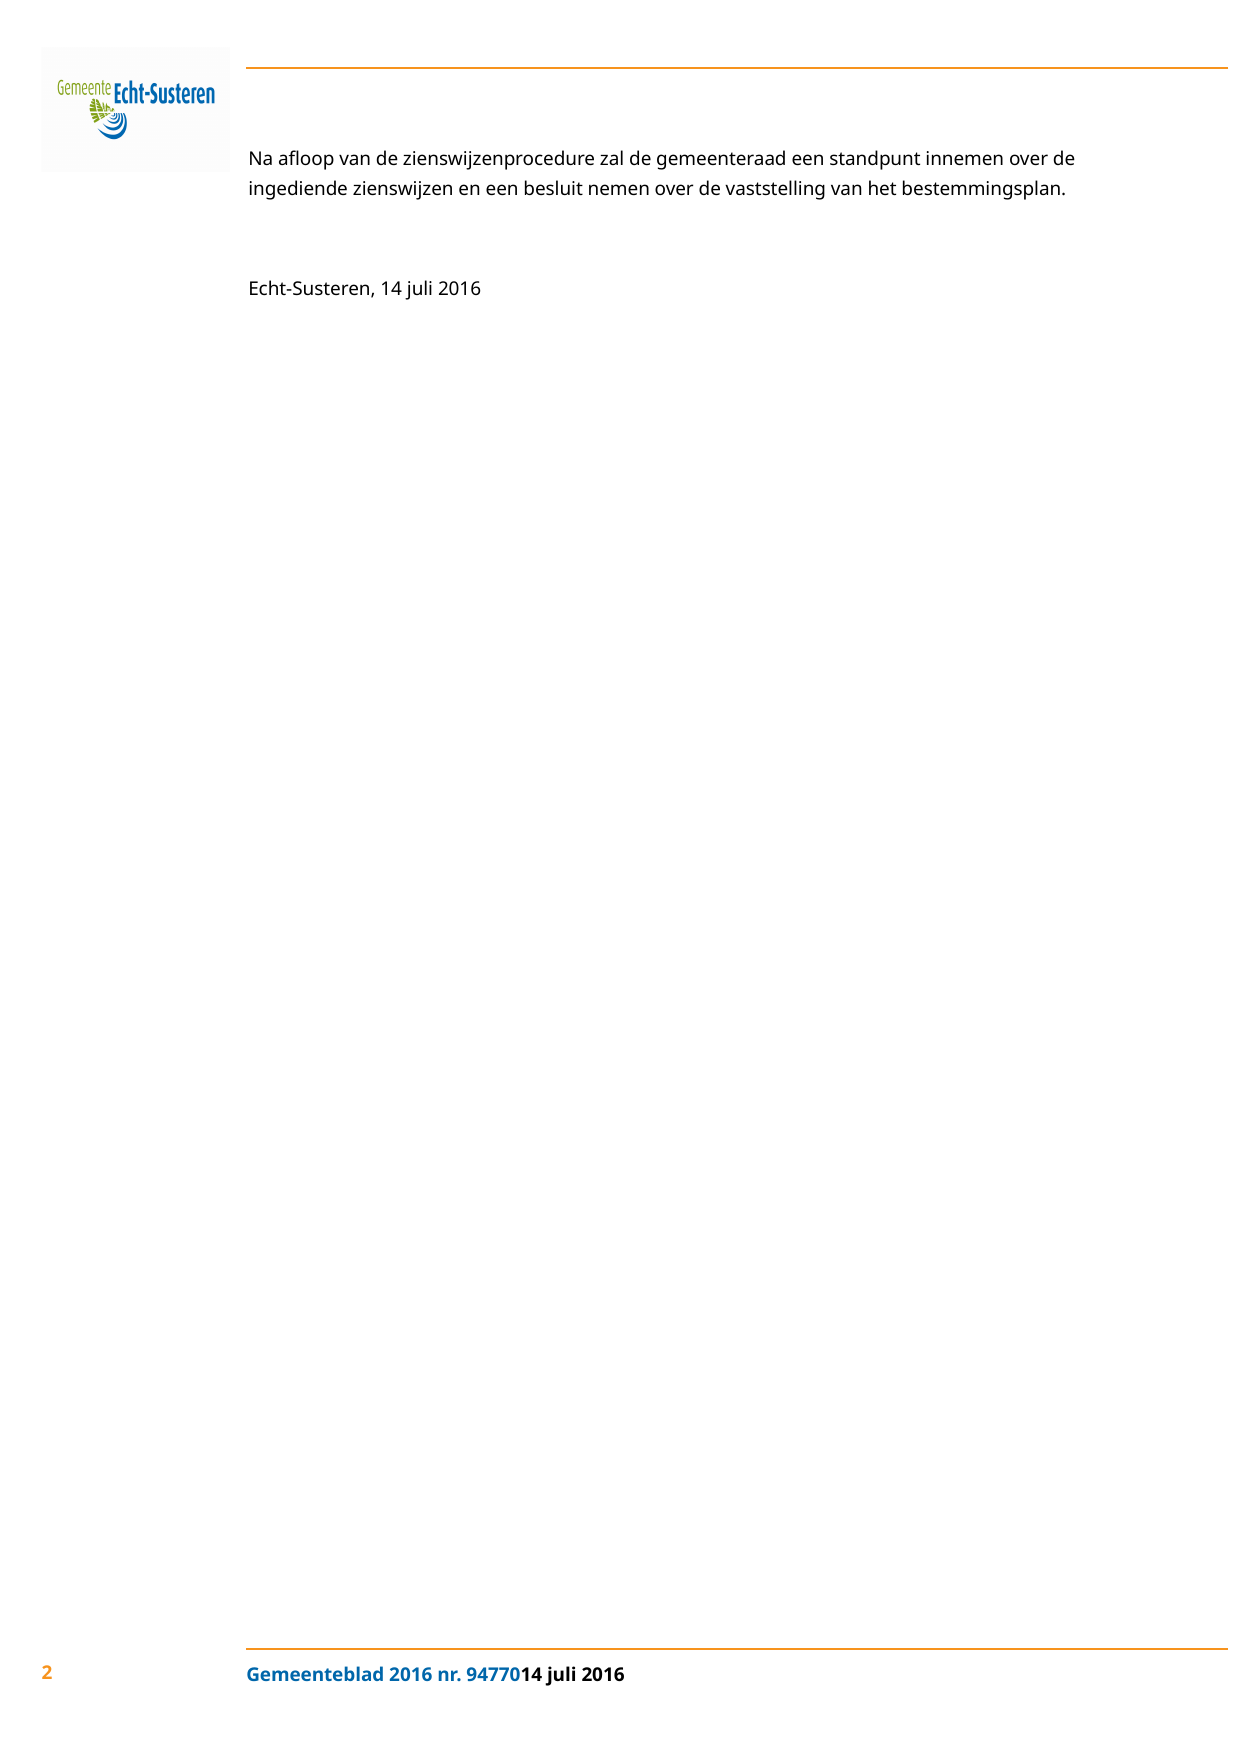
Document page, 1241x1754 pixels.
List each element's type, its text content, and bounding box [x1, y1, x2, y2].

picture [41, 47, 231, 172]
text Echt-Susteren, 14 juli 2016 [248, 276, 1152, 301]
text Na afloop van de zienswijzenprocedure zal de gemeenteraad een standpunt innemen over de ingediende zienswijzen en een besluit nemen over de vaststelling van het bestemmingsplan. [248, 145, 1152, 201]
